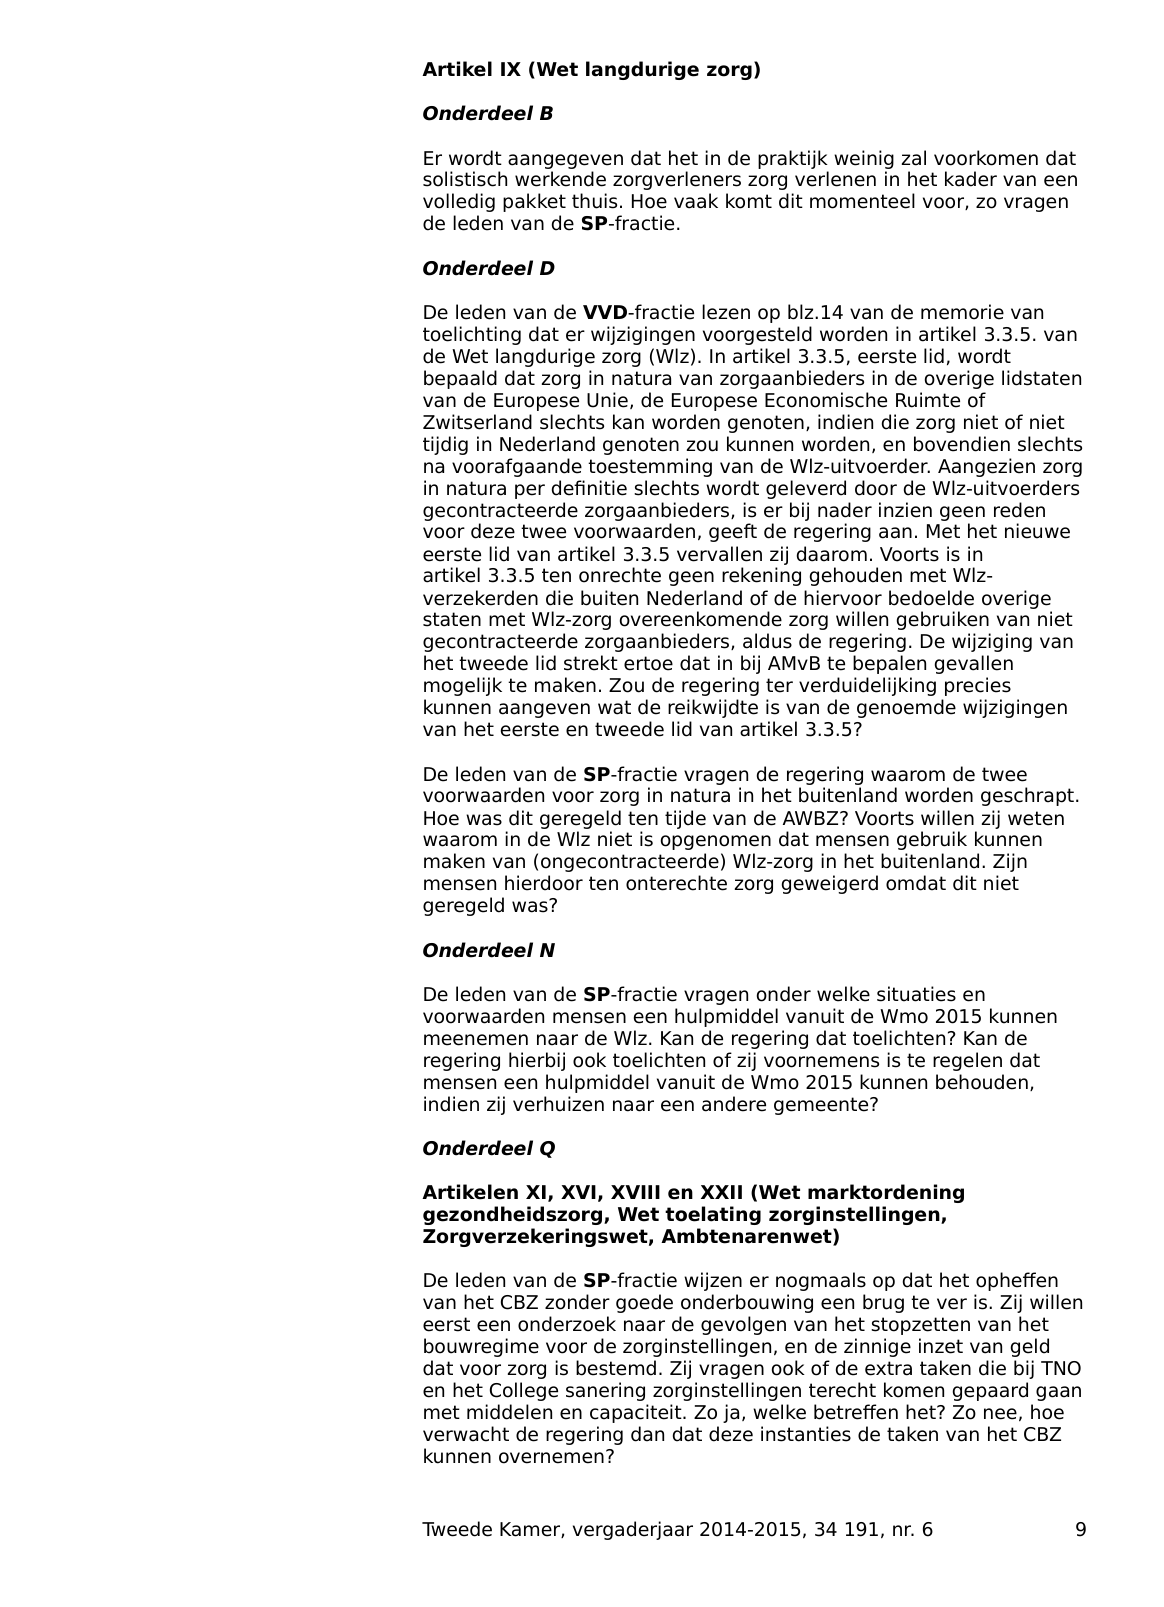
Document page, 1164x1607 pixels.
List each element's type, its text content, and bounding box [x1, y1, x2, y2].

subtitle Onderdeel D [422, 257, 1087, 279]
subtitle Artikelen XI, XVI, XVIII en XXII (Wet marktordening gezondheidszorg, Wet toelating zorginstellingen, Zorgverzekeringswet, Ambtenarenwet) [422, 1182, 1087, 1248]
subtitle Onderdeel B [422, 103, 1087, 125]
subtitle Onderdeel N [422, 939, 1087, 961]
text Er wordt aangegeven dat het in de praktijk weinig zal voorkomen dat solistisch werkende zorgverleners zorg verlenen in het kader van een volledig pakket thuis. Hoe vaak komt dit momenteel voor, zo vragen de leden van de SP-fractie. [422, 147, 1087, 235]
text De leden van de SP-fractie wijzen er nogmaals op dat het opheffen van het CBZ zonder goede onderbouwing een brug te ver is. Zij willen eerst een onderzoek naar de gevolgen van het stopzetten van het bouwregime voor de zorginstellingen, en de zinnige inzet van geld dat voor zorg is bestemd. Zij vragen ook of de extra taken die bij TNO en het College sanering zorginstellingen terecht komen gepaard gaan met middelen en capaciteit. Zo ja, welke betreffen het? Zo nee, hoe verwacht de regering dan dat deze instanties de taken van het CBZ kunnen overnemen? [422, 1270, 1087, 1468]
text De leden van de SP-fractie vragen de regering waarom de twee voorwaarden voor zorg in natura in het buitenland worden geschrapt. Hoe was dit geregeld ten tijde van de AWBZ? Voorts willen zij weten waarom in de Wlz niet is opgenomen dat mensen gebruik kunnen maken van (ongecontracteerde) Wlz-zorg in het buitenland. Zijn mensen hierdoor ten onterechte zorg geweigerd omdat dit niet geregeld was? [422, 763, 1087, 917]
subtitle Onderdeel Q [422, 1138, 1087, 1160]
subtitle Artikel IX (Wet langdurige zorg) [422, 59, 1087, 81]
text De leden van de SP-fractie vragen onder welke situaties en voorwaarden mensen een hulpmiddel vanuit de Wmo 2015 kunnen meenemen naar de Wlz. Kan de regering dat toelichten? Kan de regering hierbij ook toelichten of zij voornemens is te regelen dat mensen een hulpmiddel vanuit de Wmo 2015 kunnen behouden, indien zij verhuizen naar een andere gemeente? [422, 984, 1087, 1116]
text De leden van de VVD-fractie lezen op blz.14 van de memorie van toelichting dat er wijzigingen voorgesteld worden in artikel 3.3.5. van de Wet langdurige zorg (Wlz). In artikel 3.3.5, eerste lid, wordt bepaald dat zorg in natura van zorgaanbieders in de overige lidstaten van de Europese Unie, de Europese Economische Ruimte of Zwitserland slechts kan worden genoten, indien die zorg niet of niet tijdig in Nederland genoten zou kunnen worden, en bovendien slechts na voorafgaande toestemming van de Wlz-uitvoerder. Aangezien zorg in natura per definitie slechts wordt geleverd door de Wlz-uitvoerders gecontracteerde zorgaanbieders, is er bij nader inzien geen reden voor deze twee voorwaarden, geeft de regering aan. Met het nieuwe eerste lid van artikel 3.3.5 vervallen zij daarom. Voorts is in artikel 3.3.5 ten onrechte geen rekening gehouden met Wlz-verzekerden die buiten Nederland of de hiervoor bedoelde overige staten met Wlz-zorg overeenkomende zorg willen gebruiken van niet gecontracteerde zorgaanbieders, aldus de regering. De wijziging van het tweede lid strekt ertoe dat in bij AMvB te bepalen gevallen mogelijk te maken. Zou de regering ter verduidelijking precies kunnen aangeven wat de reikwijdte is van de genoemde wijzigingen van het eerste en tweede lid van artikel 3.3.5? [422, 302, 1087, 741]
